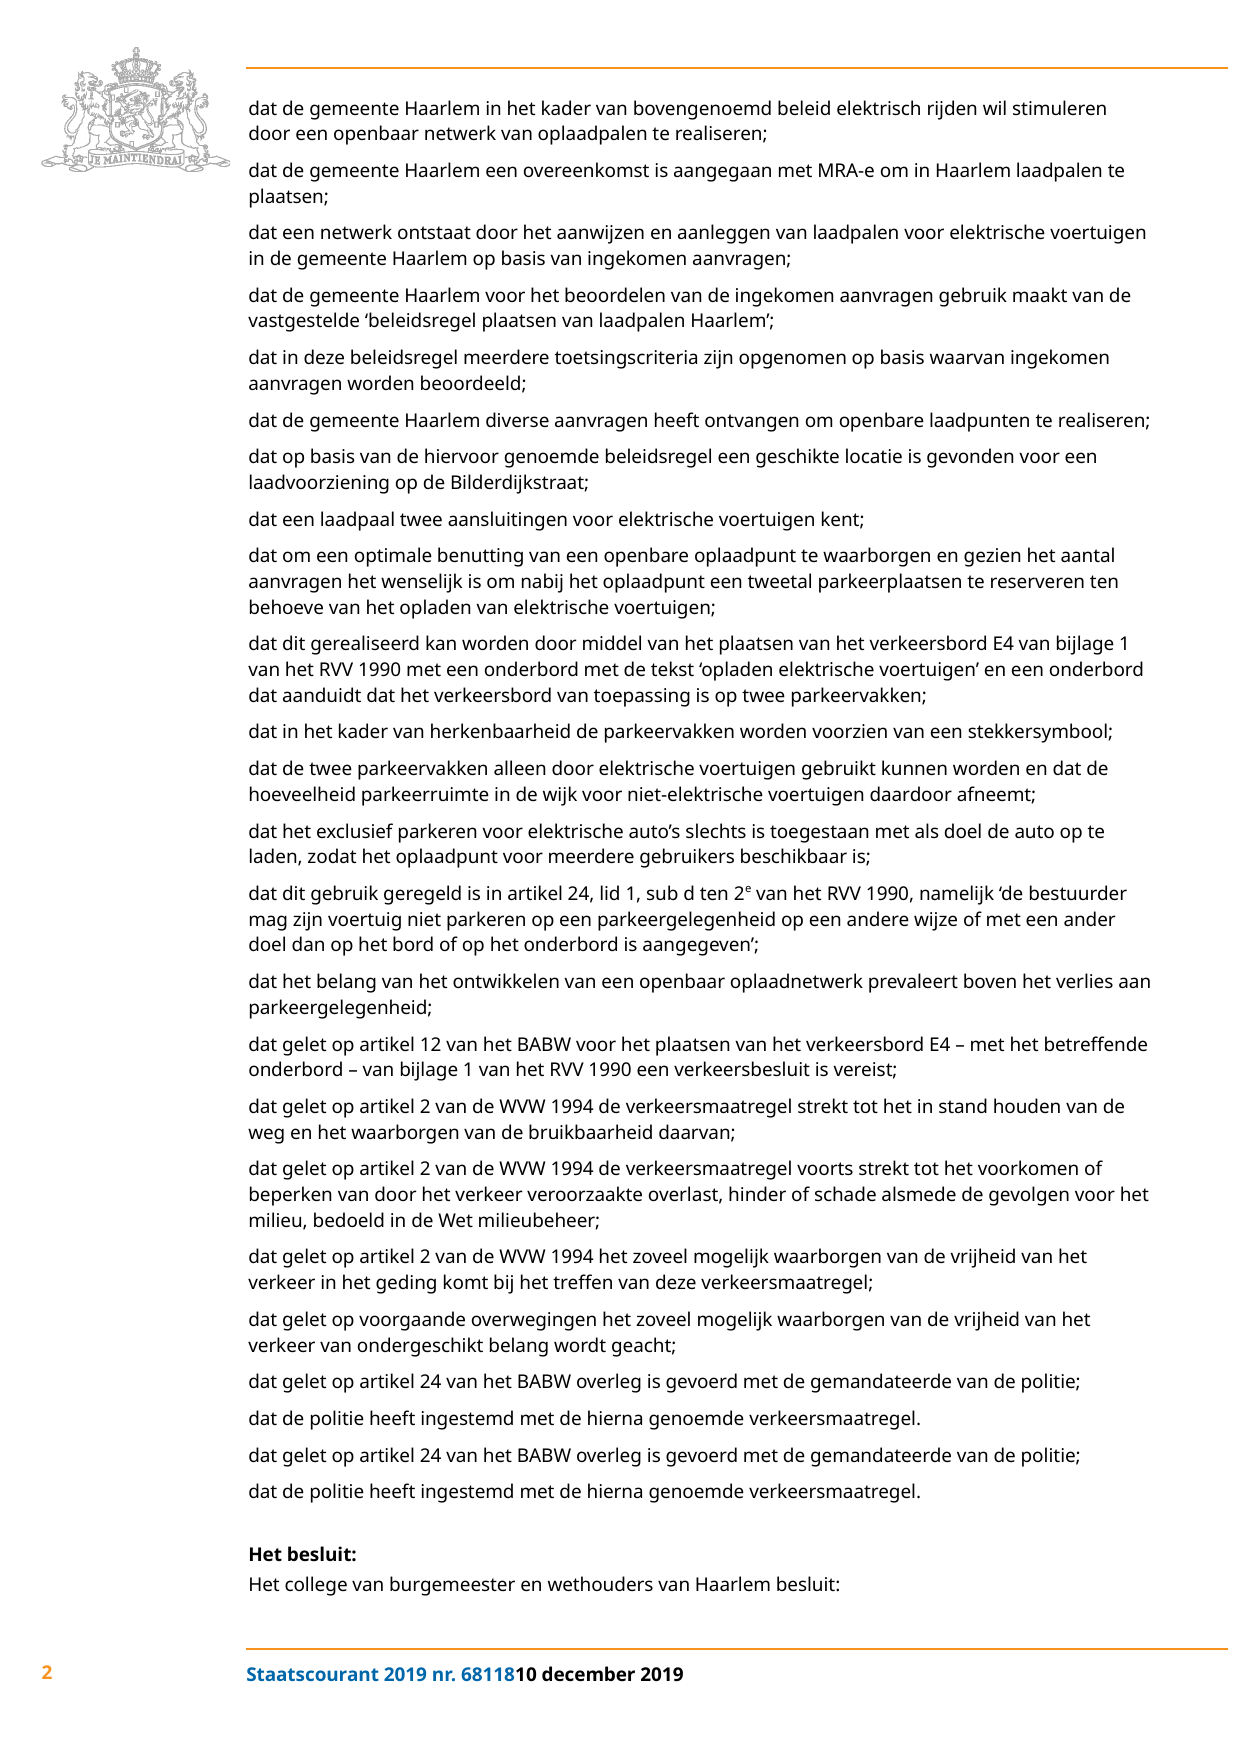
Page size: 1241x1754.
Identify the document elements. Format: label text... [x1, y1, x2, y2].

text dat de gemeente Haarlem diverse aanvragen heeft ontvangen om openbare laadpunten te realiseren; [248, 407, 1152, 432]
text dat een laadpaal twee aansluitingen voor elektrische voertuigen kent; [248, 506, 1152, 532]
picture [41, 47, 231, 172]
text Het college van burgemeester en wethouders van Haarlem besluit: [248, 1571, 1152, 1596]
text dat het exclusief parkeren voor elektrische auto’s slechts is toegestaan met als doel de auto op te laden, zodat het oplaadpunt voor meerdere gebruikers beschikbaar is; [248, 818, 1152, 869]
text dat gelet op artikel 24 van het BABW overleg is gevoerd met de gemandateerde van de politie; [248, 1442, 1152, 1467]
text dat gelet op artikel 24 van het BABW overleg is gevoerd met de gemandateerde van de politie; [248, 1368, 1152, 1394]
text dat dit gerealiseerd kan worden door middel van het plaatsen van het verkeersbord E4 van bijlage 1 van het RVV 1990 met een onderbord met de tekst ‘opladen elektrische voertuigen’ en een onderbord dat aanduidt dat het verkeersbord van toepassing is op twee parkeervakken; [248, 631, 1152, 708]
text dat de gemeente Haarlem in het kader van bovengenoemd beleid elektrisch rijden wil stimuleren door een openbaar netwerk van oplaadpalen te realiseren; [248, 95, 1152, 146]
text dat gelet op artikel 2 van de WVW 1994 de verkeersmaatregel voorts strekt tot het voorkomen of beperken van door het verkeer veroorzaakte overlast, hinder of schade alsmede de gevolgen voor het milieu, bedoeld in de Wet milieubeheer; [248, 1156, 1152, 1233]
text dat gelet op artikel 2 van de WVW 1994 het zoveel mogelijk waarborgen van de vrijheid van het verkeer in het geding komt bij het treffen van deze verkeersmaatregel; [248, 1244, 1152, 1295]
text dat gelet op voorgaande overwegingen het zoveel mogelijk waarborgen van de vrijheid van het verkeer van ondergeschikt belang wordt geacht; [248, 1306, 1152, 1357]
text dat de gemeente Haarlem een overeenkomst is aangegaan met MRA-e om in Haarlem laadpalen te plaatsen; [248, 157, 1152, 209]
text dat om een optimale benutting van een openbare oplaadpunt te waarborgen en gezien het aantal aanvragen het wenselijk is om nabij het oplaadpunt een tweetal parkeerplaatsen te reserveren ten behoeve van het opladen van elektrische voertuigen; [248, 542, 1152, 620]
text Het besluit: [248, 1541, 1152, 1567]
text dat de gemeente Haarlem voor het beoordelen van de ingekomen aanvragen gebruik maakt van de vastgestelde ‘beleidsregel plaatsen van laadpalen Haarlem’; [248, 282, 1152, 333]
text dat het belang van het ontwikkelen van een openbaar oplaadnetwerk prevaleert boven het verlies aan parkeergelegenheid; [248, 968, 1152, 1020]
text dat de politie heeft ingestemd met de hierna genoemde verkeersmaatregel. [248, 1405, 1152, 1431]
text dat een netwerk ontstaat door het aanwijzen en aanleggen van laadpalen voor elektrische voertuigen in de gemeente Haarlem op basis van ingekomen aanvragen; [248, 219, 1152, 271]
text dat dit gebruik geregeld is in artikel 24, lid 1, sub d ten 2e van het RVV 1990, namelijk ‘de bestuurder mag zijn voertuig niet parkeren op een parkeergelegenheid op een andere wijze of met een ander doel dan op het bord of op het onderbord is aangegeven’; [248, 880, 1152, 957]
text dat op basis van de hiervoor genoemde beleidsregel een geschikte locatie is gevonden voor een laadvoorziening op de Bilderdijkstraat; [248, 443, 1152, 495]
text dat gelet op artikel 2 van de WVW 1994 de verkeersmaatregel strekt tot het in stand houden van de weg en het waarborgen van de bruikbaarheid daarvan; [248, 1093, 1152, 1144]
text dat de politie heeft ingestemd met de hierna genoemde verkeersmaatregel. [248, 1478, 1152, 1504]
text dat in deze beleidsregel meerdere toetsingscriteria zijn opgenomen op basis waarvan ingekomen aanvragen worden beoordeeld; [248, 344, 1152, 396]
text dat gelet op artikel 12 van het BABW voor het plaatsen van het verkeersbord E4 – met het betreffende onderbord – van bijlage 1 van het RVV 1990 een verkeersbesluit is vereist; [248, 1031, 1152, 1082]
text dat de twee parkeervakken alleen door elektrische voertuigen gebruikt kunnen worden en dat de hoeveelheid parkeerruimte in de wijk voor niet-elektrische voertuigen daardoor afneemt; [248, 755, 1152, 807]
text dat in het kader van herkenbaarheid de parkeervakken worden voorzien van een stekkersymbool; [248, 719, 1152, 744]
